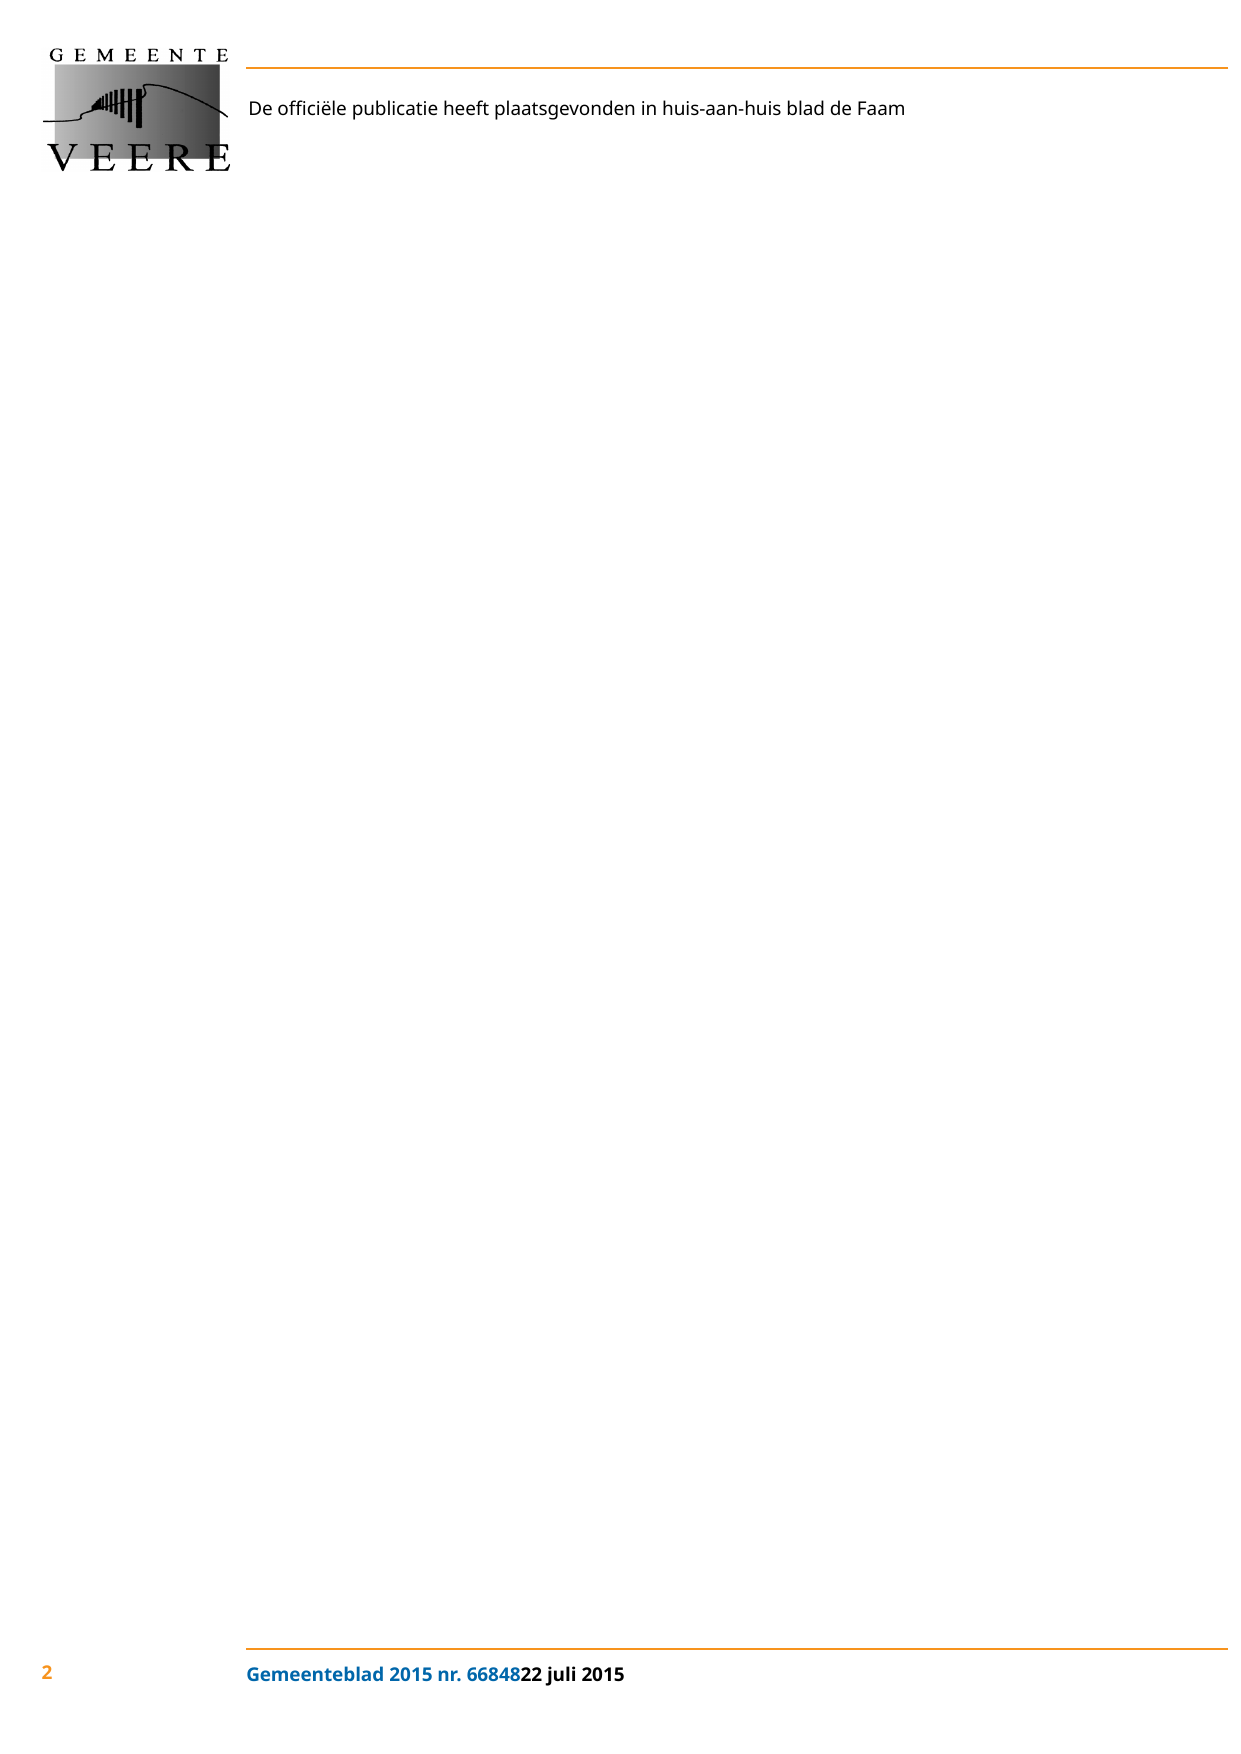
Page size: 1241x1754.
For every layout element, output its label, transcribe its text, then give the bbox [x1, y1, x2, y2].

text De officiële publicatie heeft plaatsgevonden in huis-aan-huis blad de Faam [248, 95, 1152, 121]
picture [41, 47, 231, 172]
